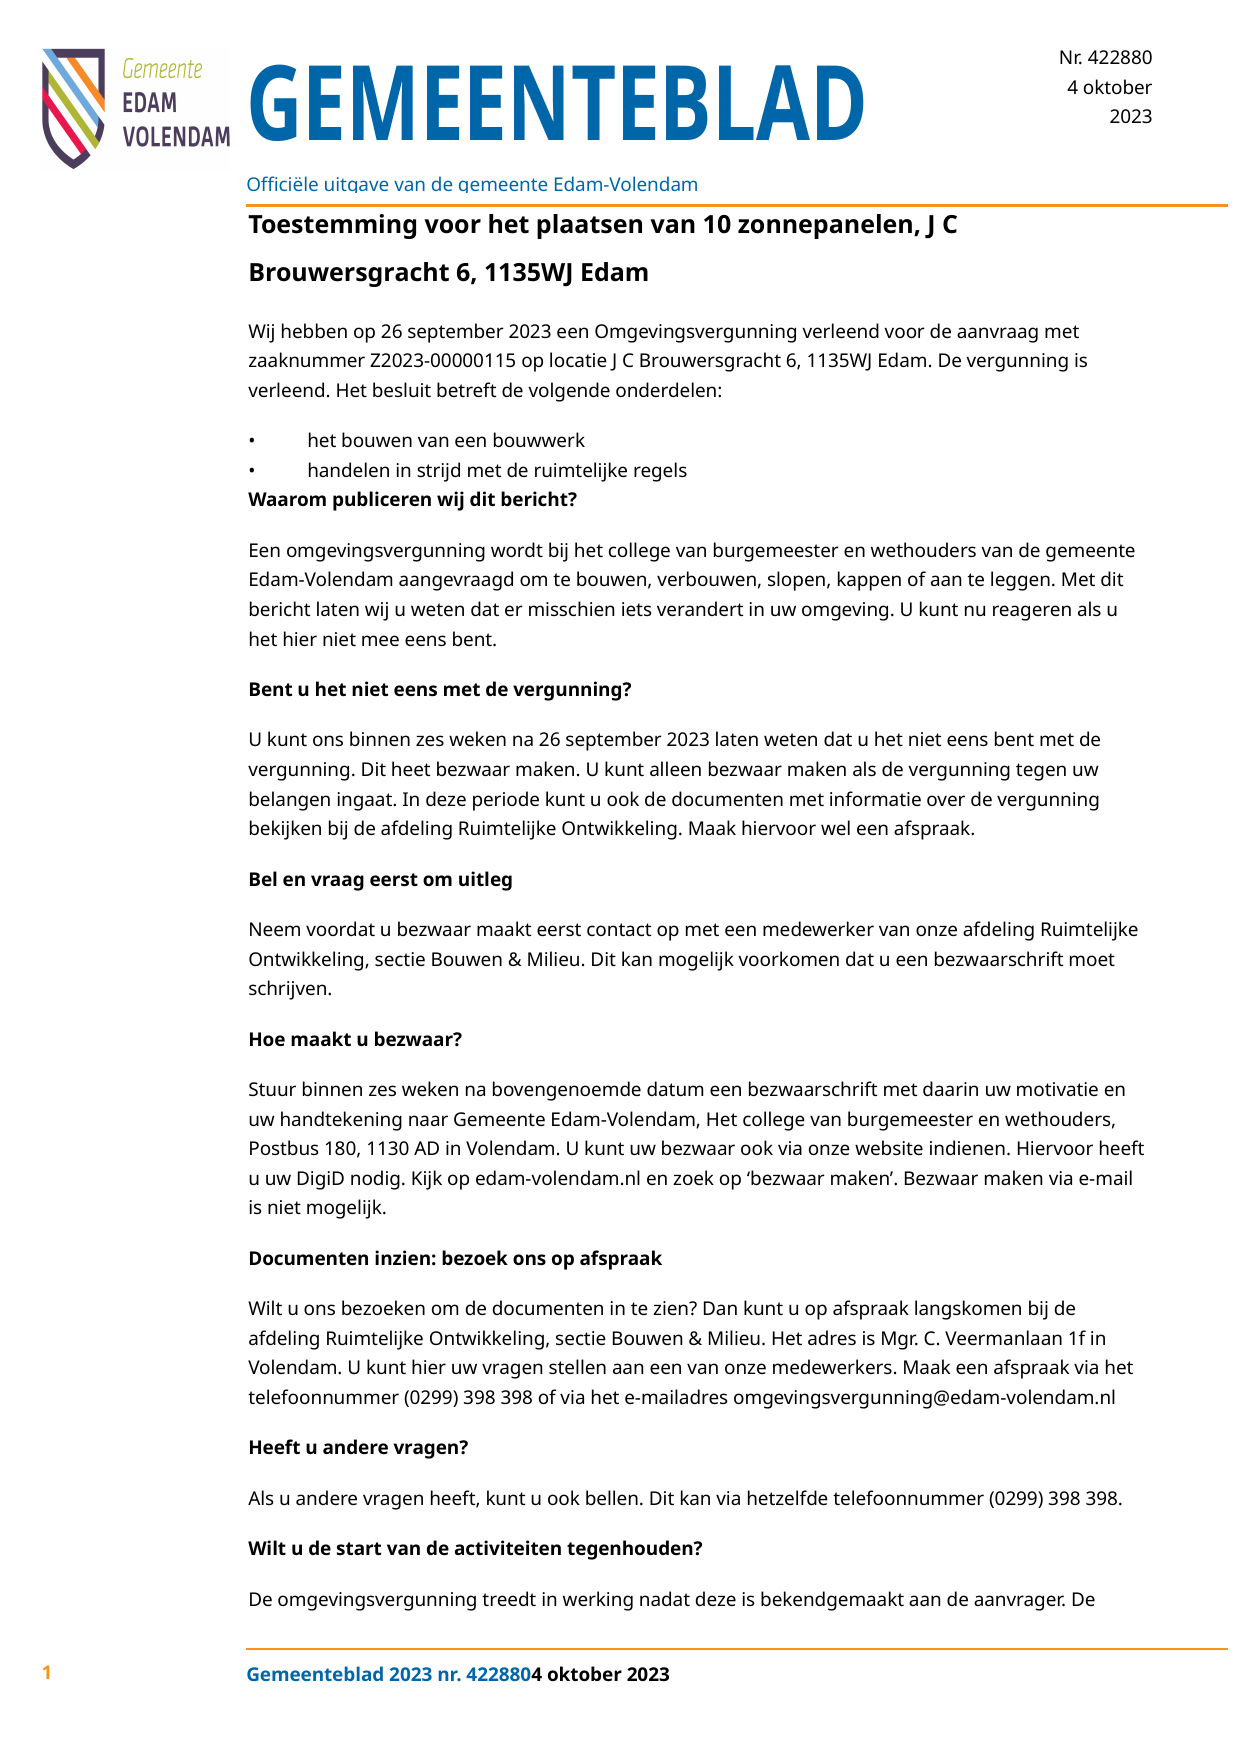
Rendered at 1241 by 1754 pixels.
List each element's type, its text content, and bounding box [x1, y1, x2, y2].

text Waarom publiceren wij dit bericht? [248, 487, 1152, 512]
text Wilt u de start van de activiteiten tegenhouden? [248, 1535, 1152, 1561]
text De omgevingsvergunning treedt in werking nadat deze is bekendgemaakt aan de aanvrager. De [248, 1586, 1152, 1612]
text Als u andere vragen heeft, kunt u ook bellen. Dit kan via hetzelfde telefoonnummer (0299) 398 398. [248, 1485, 1152, 1511]
text Stuur binnen zes weken na bovengenoemde datum een bezwaarschrift met daarin uw motivatie en uw handtekening naar Gemeente Edam-Volendam, Het college van burgemeester en wethouders, Postbus 180, 1130 AD in Volendam. U kunt uw bezwaar ook via onze website indienen. Hiervoor heeft u uw DigiD nodig. Kijk op edam-volendam.nl en zoek op ‘bezwaar maken’. Bezwaar maken via e-mail is niet mogelijk. [248, 1076, 1152, 1220]
text Heeft u andere vragen? [248, 1434, 1152, 1460]
text U kunt ons binnen zes weken na 26 september 2023 laten weten dat u het niet eens bent met de vergunning. Dit heet bezwaar maken. U kunt alleen bezwaar maken als de vergunning tegen uw belangen ingaat. In deze periode kunt u ook de documenten met informatie over de vergunning bekijken bij de afdeling Ruimtelijke Ontwikkeling. Maak hiervoor wel een afspraak. [248, 727, 1152, 841]
text Hoe maakt u bezwaar? [248, 1026, 1152, 1052]
text Toestemming voor het plaatsen van 10 zonnepanelen, J C Brouwersgracht 6, 1135WJ Edam [248, 207, 1152, 288]
text Wij hebben op 26 september 2023 een Omgevingsvergunning verleend voor de aanvraag met zaaknummer Z2023-00000115 op locatie J C Brouwersgracht 6, 1135WJ Edam. De vergunning is verleend. Het besluit betreft de volgende onderdelen: [248, 318, 1152, 403]
text Bent u het niet eens met de vergunning? [248, 676, 1152, 702]
text Neem voordat u bezwaar maakt eerst contact op met een medewerker van onze afdeling Ruimtelijke Ontwikkeling, sectie Bouwen & Milieu. Dit kan mogelijk voorkomen dat u een bezwaarschrift moet schrijven. [248, 916, 1152, 1001]
list het bouwen van een bouwwerk [248, 427, 1152, 453]
list handelen in strijd met de ruimtelijke regels [248, 457, 1152, 483]
text Wilt u ons bezoeken om de documenten in te zien? Dan kunt u op afspraak langskomen bij de afdeling Ruimtelijke Ontwikkeling, sectie Bouwen & Milieu. Het adres is Mgr. C. Veermanlaan 1f in Volendam. U kunt hier uw vragen stellen aan een van onze medewerkers. Maak een afspraak via het telefoonnummer (0299) 398 398 of via het e-mailadres omgevingsvergunning@edam-volendam.nl [248, 1295, 1152, 1410]
text Documenten inzien: bezoek ons op afspraak [248, 1245, 1152, 1271]
picture [41, 47, 231, 172]
text Bel en vraag eerst om uitleg [248, 866, 1152, 892]
text Een omgevingsvergunning wordt bij het college van burgemeester en wethouders van de gemeente Edam-Volendam aangevraagd om te bouwen, verbouwen, slopen, kappen of aan te leggen. Met dit bericht laten wij u weten dat er misschien iets verandert in uw omgeving. U kunt nu reageren als u het hier niet mee eens bent. [248, 537, 1152, 652]
